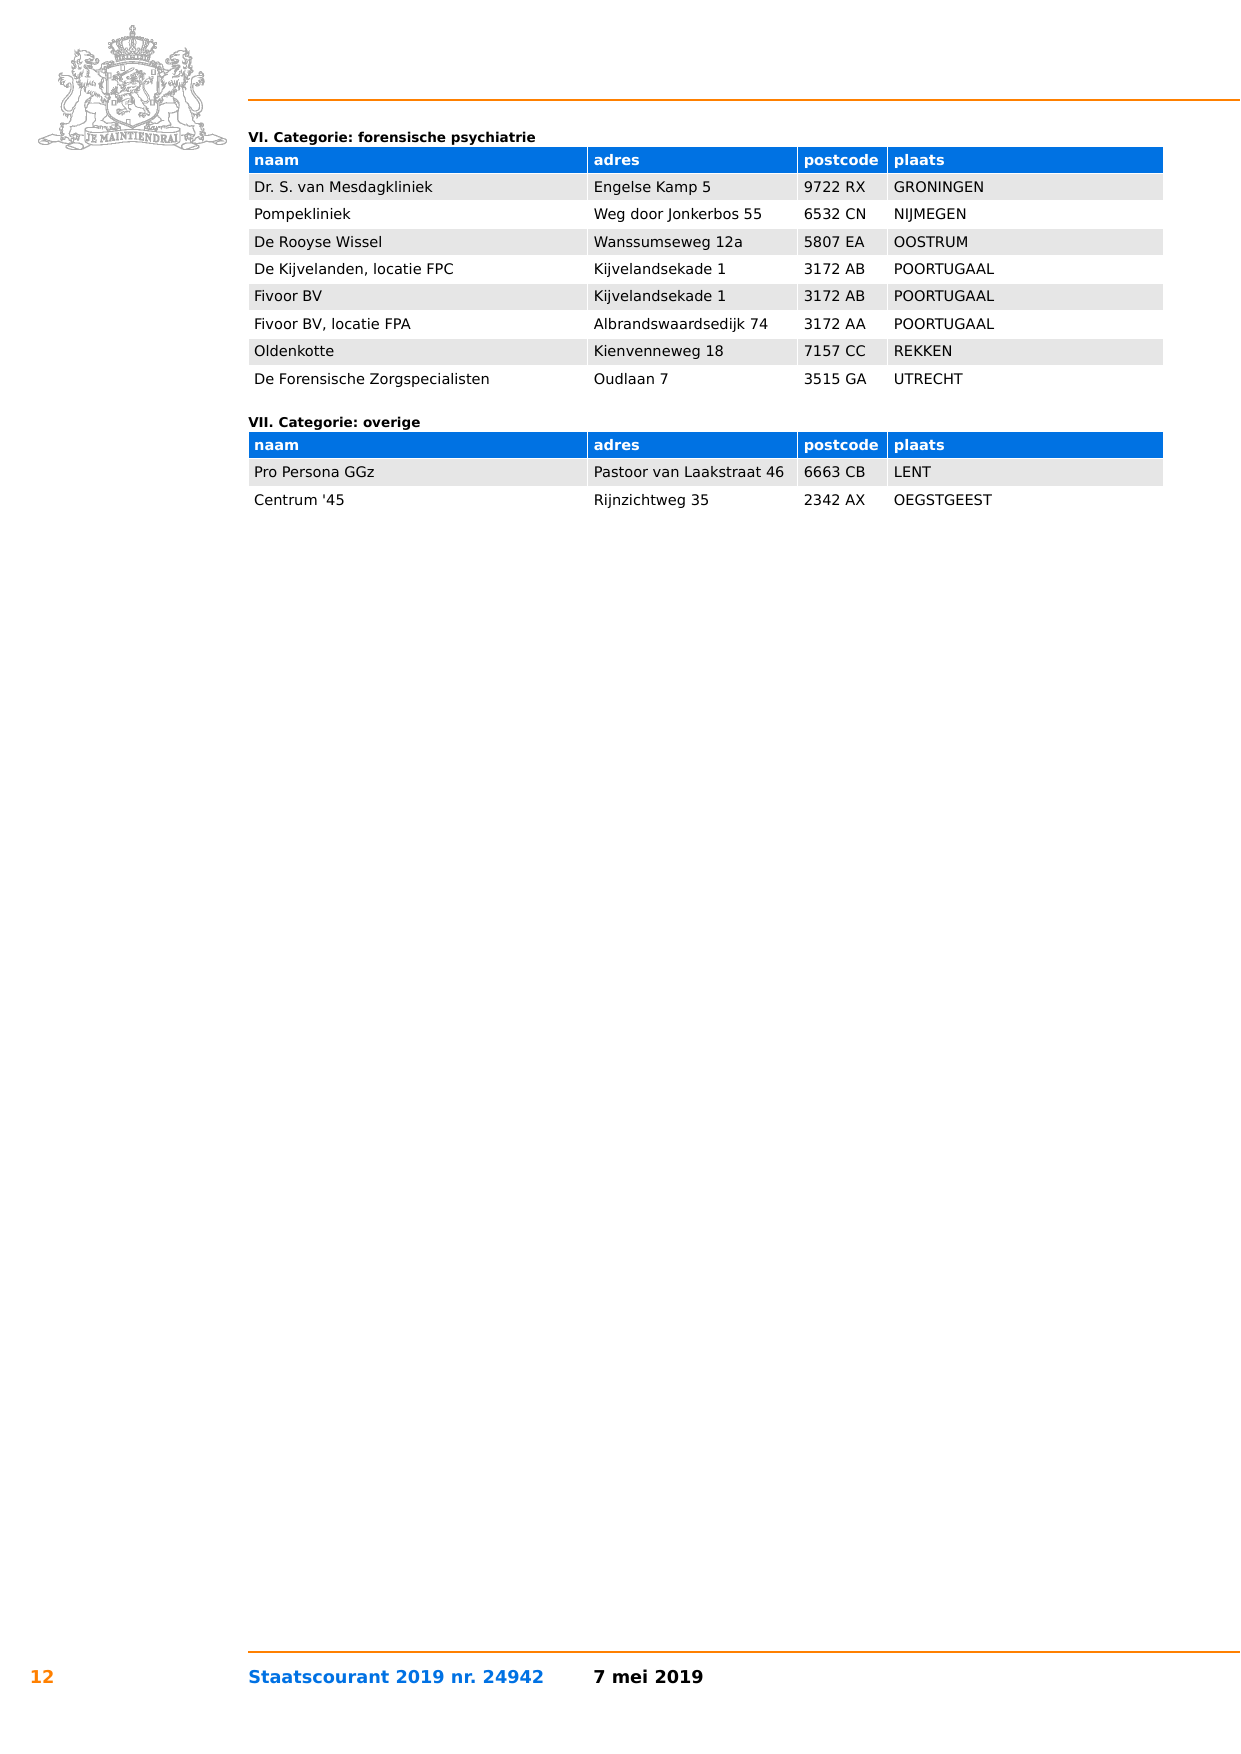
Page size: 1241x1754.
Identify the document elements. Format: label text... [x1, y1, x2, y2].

table_cell De Rooyse Wissel [249, 229, 587, 255]
table_cell plaats [888, 432, 1163, 458]
table_header VI. Categorie: forensische psychiatrie [248, 130, 1163, 146]
table_header VII. Categorie: overige [248, 415, 1163, 431]
picture [38, 25, 227, 150]
table_cell 6532 CN [798, 201, 887, 228]
table_cell adres [588, 147, 797, 173]
table_cell POORTUGAAL [888, 284, 1163, 310]
table_cell 3172 AA [798, 311, 887, 337]
table_cell De Kijvelanden, locatie FPC [249, 256, 587, 283]
table_cell postcode [798, 147, 887, 173]
table_cell 3172 AB [798, 284, 887, 310]
table_cell 3515 GA [798, 366, 887, 392]
table_cell 6663 CB [798, 459, 887, 486]
table_cell Kijvelandsekade 1 [588, 284, 797, 310]
table_cell Oldenkotte [249, 339, 587, 365]
table_cell Centrum '45 [249, 487, 587, 513]
table_cell 3172 AB [798, 256, 887, 283]
table_cell Oudlaan 7 [588, 366, 797, 392]
table_cell naam [249, 147, 587, 173]
table_cell Fivoor BV, locatie FPA [249, 311, 587, 337]
table_cell OOSTRUM [888, 229, 1163, 255]
table_cell naam [249, 432, 587, 458]
table_cell Wanssumseweg 12a [588, 229, 797, 255]
table_cell Pro Persona GGz [249, 459, 587, 486]
table_cell NIJMEGEN [888, 201, 1163, 228]
table_cell Pompekliniek [249, 201, 587, 228]
table_cell De Forensische Zorgspecialisten [249, 366, 587, 392]
table_cell UTRECHT [888, 366, 1163, 392]
table_cell plaats [888, 147, 1163, 173]
table_cell 5807 EA [798, 229, 887, 255]
table_cell postcode [798, 432, 887, 458]
table_cell REKKEN [888, 339, 1163, 365]
table_cell POORTUGAAL [888, 256, 1163, 283]
table_cell Albrandswaardsedijk 74 [588, 311, 797, 337]
table_cell GRONINGEN [888, 174, 1163, 200]
table_cell Rijnzichtweg 35 [588, 487, 797, 513]
table_cell Weg door Jonkerbos 55 [588, 201, 797, 228]
table_cell Fivoor BV [249, 284, 587, 310]
table_cell 9722 RX [798, 174, 887, 200]
table_cell LENT [888, 459, 1163, 486]
table_cell 7157 CC [798, 339, 887, 365]
table_cell Dr. S. van Mesdagkliniek [249, 174, 587, 200]
table_cell POORTUGAAL [888, 311, 1163, 337]
table_cell Pastoor van Laakstraat 46 [588, 459, 797, 486]
table_cell OEGSTGEEST [888, 487, 1163, 513]
table_cell adres [588, 432, 797, 458]
table_cell Engelse Kamp 5 [588, 174, 797, 200]
table_cell Kienvenneweg 18 [588, 339, 797, 365]
table_cell 2342 AX [798, 487, 887, 513]
table_cell Kijvelandsekade 1 [588, 256, 797, 283]
